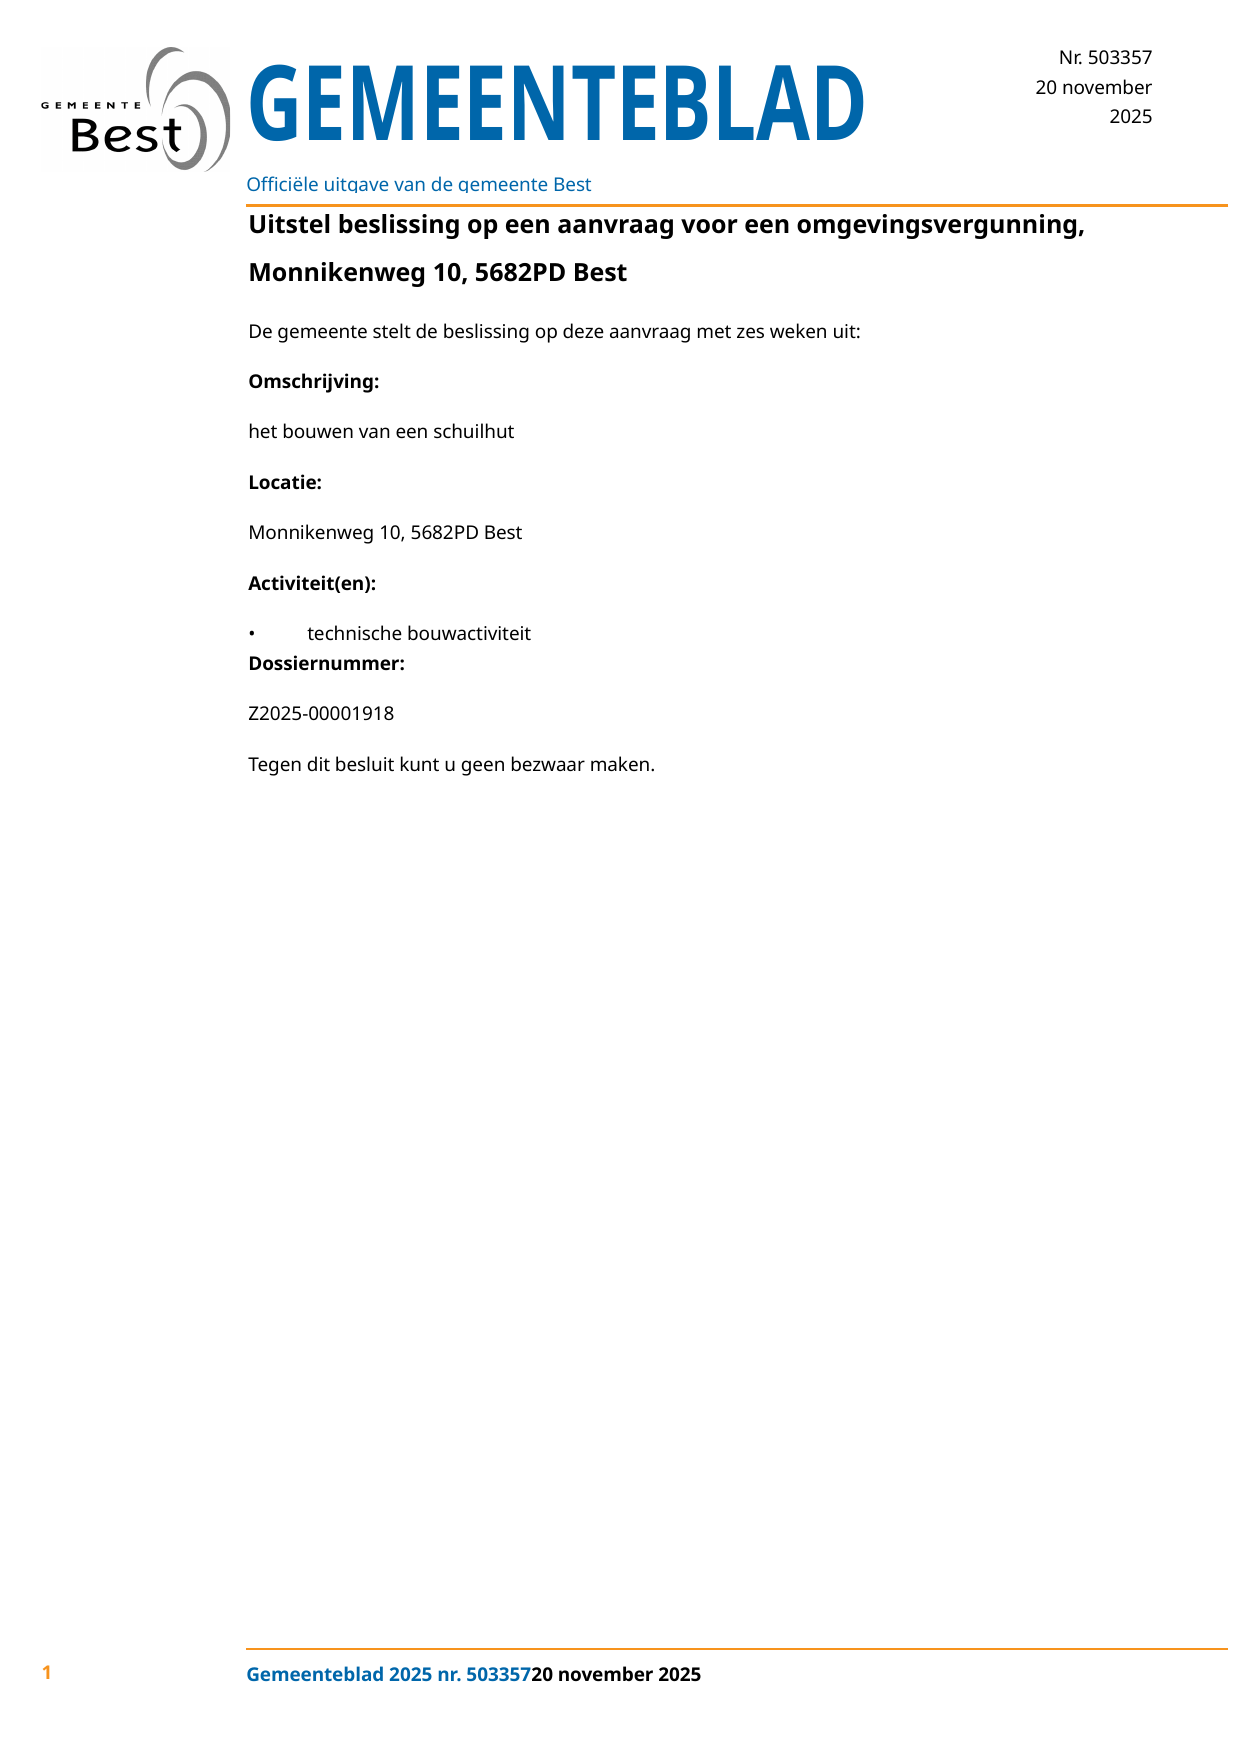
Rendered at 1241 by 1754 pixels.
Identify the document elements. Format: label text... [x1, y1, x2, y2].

text Monnikenweg 10, 5682PD Best [248, 519, 1152, 545]
text De gemeente stelt de beslissing op deze aanvraag met zes weken uit: [248, 318, 1152, 344]
text Z2025-00001918 [248, 700, 1152, 726]
text Locatie: [248, 469, 1152, 495]
text het bouwen van een schuilhut [248, 419, 1152, 444]
list technische bouwactiviteit [248, 620, 1152, 646]
picture [41, 47, 231, 172]
text Uitstel beslissing op een aanvraag voor een omgevingsvergunning, Monnikenweg 10, 5682PD Best [248, 207, 1152, 288]
text Omschrijving: [248, 368, 1152, 394]
text Tegen dit besluit kunt u geen bezwaar maken. [248, 751, 1152, 777]
text Dossiernummer: [248, 650, 1152, 676]
text Activiteit(en): [248, 570, 1152, 596]
